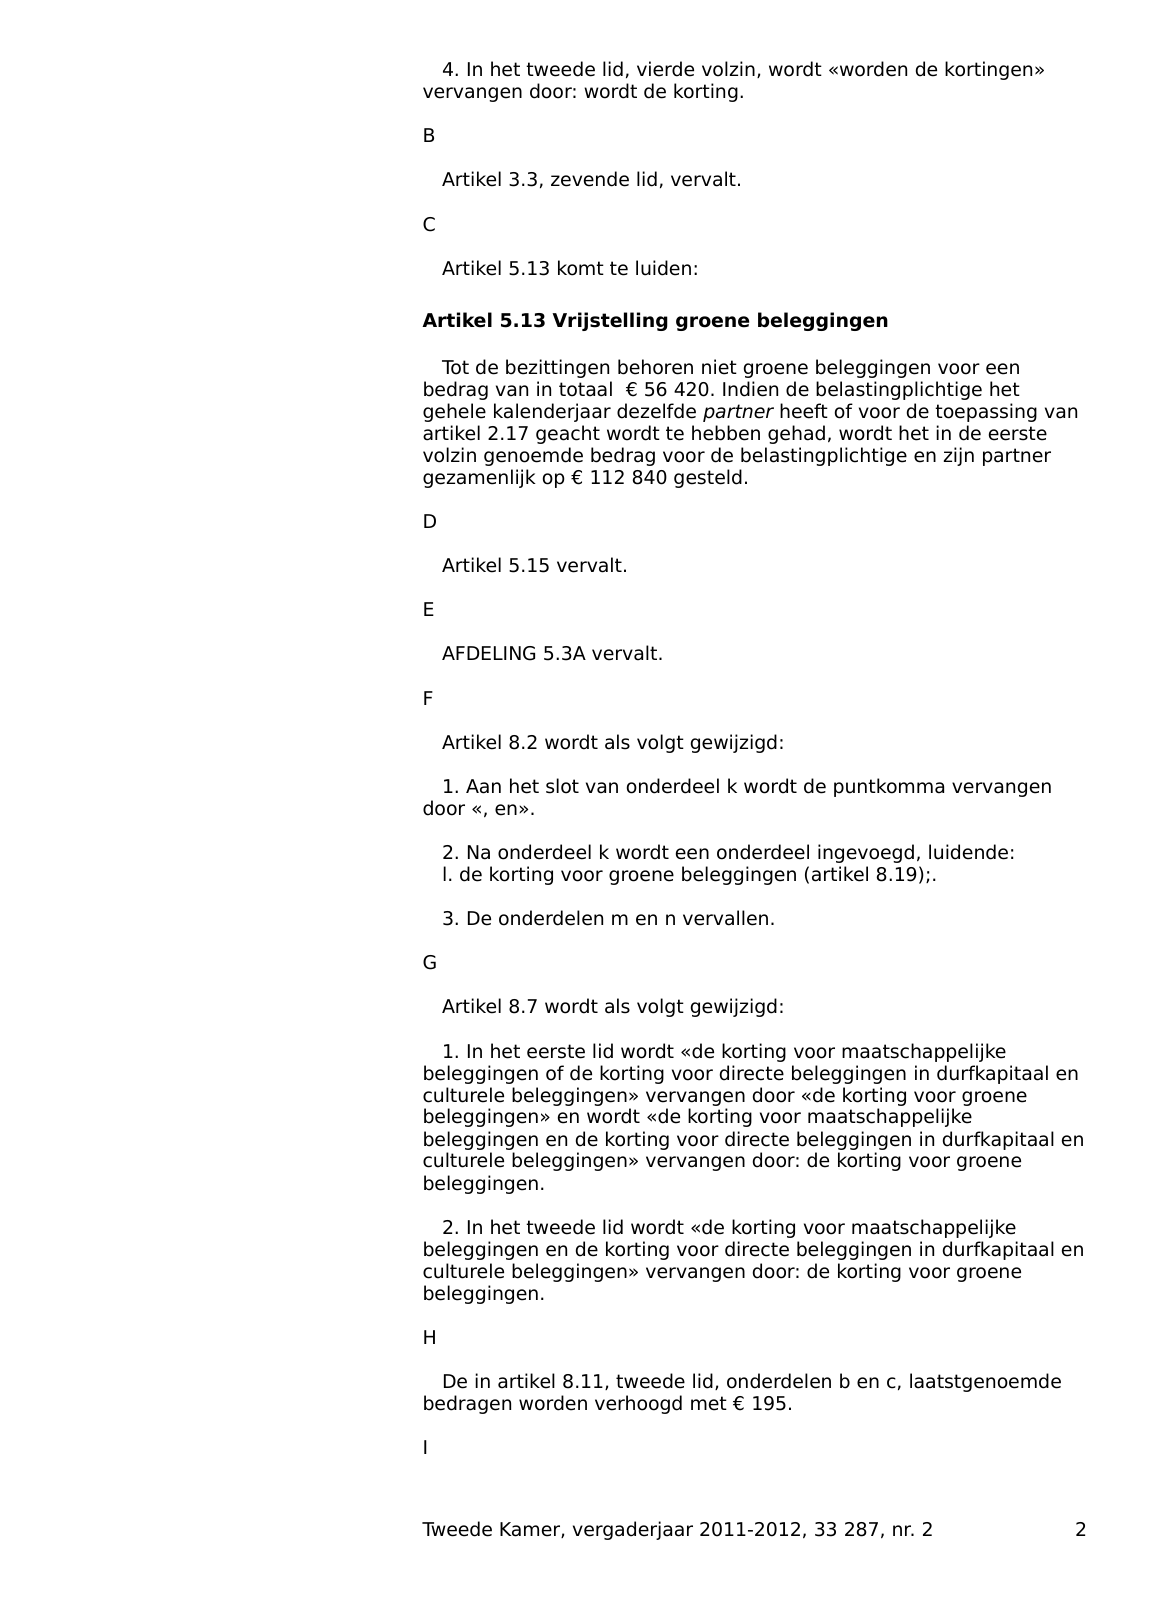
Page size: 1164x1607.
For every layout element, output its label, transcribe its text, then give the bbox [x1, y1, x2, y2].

text G [422, 952, 1087, 974]
text Artikel 3.3, zevende lid, vervalt. [422, 169, 1087, 191]
text Tot de bezittingen behoren niet groene beleggingen voor een bedrag van in totaal € 56 420. Indien de belastingplichtige het gehele kalenderjaar dezelfde partner heeft of voor de toepassing van artikel 2.17 geacht wordt te hebben gehad, wordt het in de eerste volzin genoemde bedrag voor de belastingplichtige en zijn partner gezamenlijk op € 112 840 gesteld. [422, 357, 1087, 488]
text 1. In het eerste lid wordt «de korting voor maatschappelijke beleggingen of de korting voor directe beleggingen in durfkapitaal en culturele beleggingen» vervangen door «de korting voor groene beleggingen» en wordt «de korting voor maatschappelijke beleggingen en de korting voor directe beleggingen in durfkapitaal en culturele beleggingen» vervangen door: de korting voor groene beleggingen. [422, 1041, 1087, 1194]
text De in artikel 8.11, tweede lid, onderdelen b en c, laatstgenoemde bedragen worden verhoogd met € 195. [422, 1371, 1087, 1415]
text Artikel 5.15 vervalt. [422, 555, 1087, 577]
text F [422, 687, 1087, 709]
text AFDELING 5.3A vervalt. [422, 643, 1087, 665]
text I [422, 1437, 1087, 1459]
text C [422, 213, 1087, 236]
text Artikel 5.13 komt te luiden: [422, 258, 1087, 280]
text D [422, 511, 1087, 533]
text B [422, 125, 1087, 147]
text 2. Na onderdeel k wordt een onderdeel ingevoegd, luidende: [422, 842, 1087, 864]
text E [422, 599, 1087, 621]
text H [422, 1327, 1087, 1349]
text Artikel 8.7 wordt als volgt gewijzigd: [422, 996, 1087, 1018]
text l. de korting voor groene beleggingen (artikel 8.19);. [422, 864, 1087, 886]
text 1. Aan het slot van onderdeel k wordt de puntkomma vervangen door «, en». [422, 776, 1087, 820]
text 3. De onderdelen m en n vervallen. [422, 908, 1087, 930]
subtitle Artikel 5.13 Vrijstelling groene beleggingen [422, 310, 1087, 332]
text 4. In het tweede lid, vierde volzin, wordt «worden de kortingen» vervangen door: wordt de korting. [422, 59, 1087, 103]
text 2. In het tweede lid wordt «de korting voor maatschappelijke beleggingen en de korting voor directe beleggingen in durfkapitaal en culturele beleggingen» vervangen door: de korting voor groene beleggingen. [422, 1217, 1087, 1304]
text Artikel 8.2 wordt als volgt gewijzigd: [422, 732, 1087, 753]
